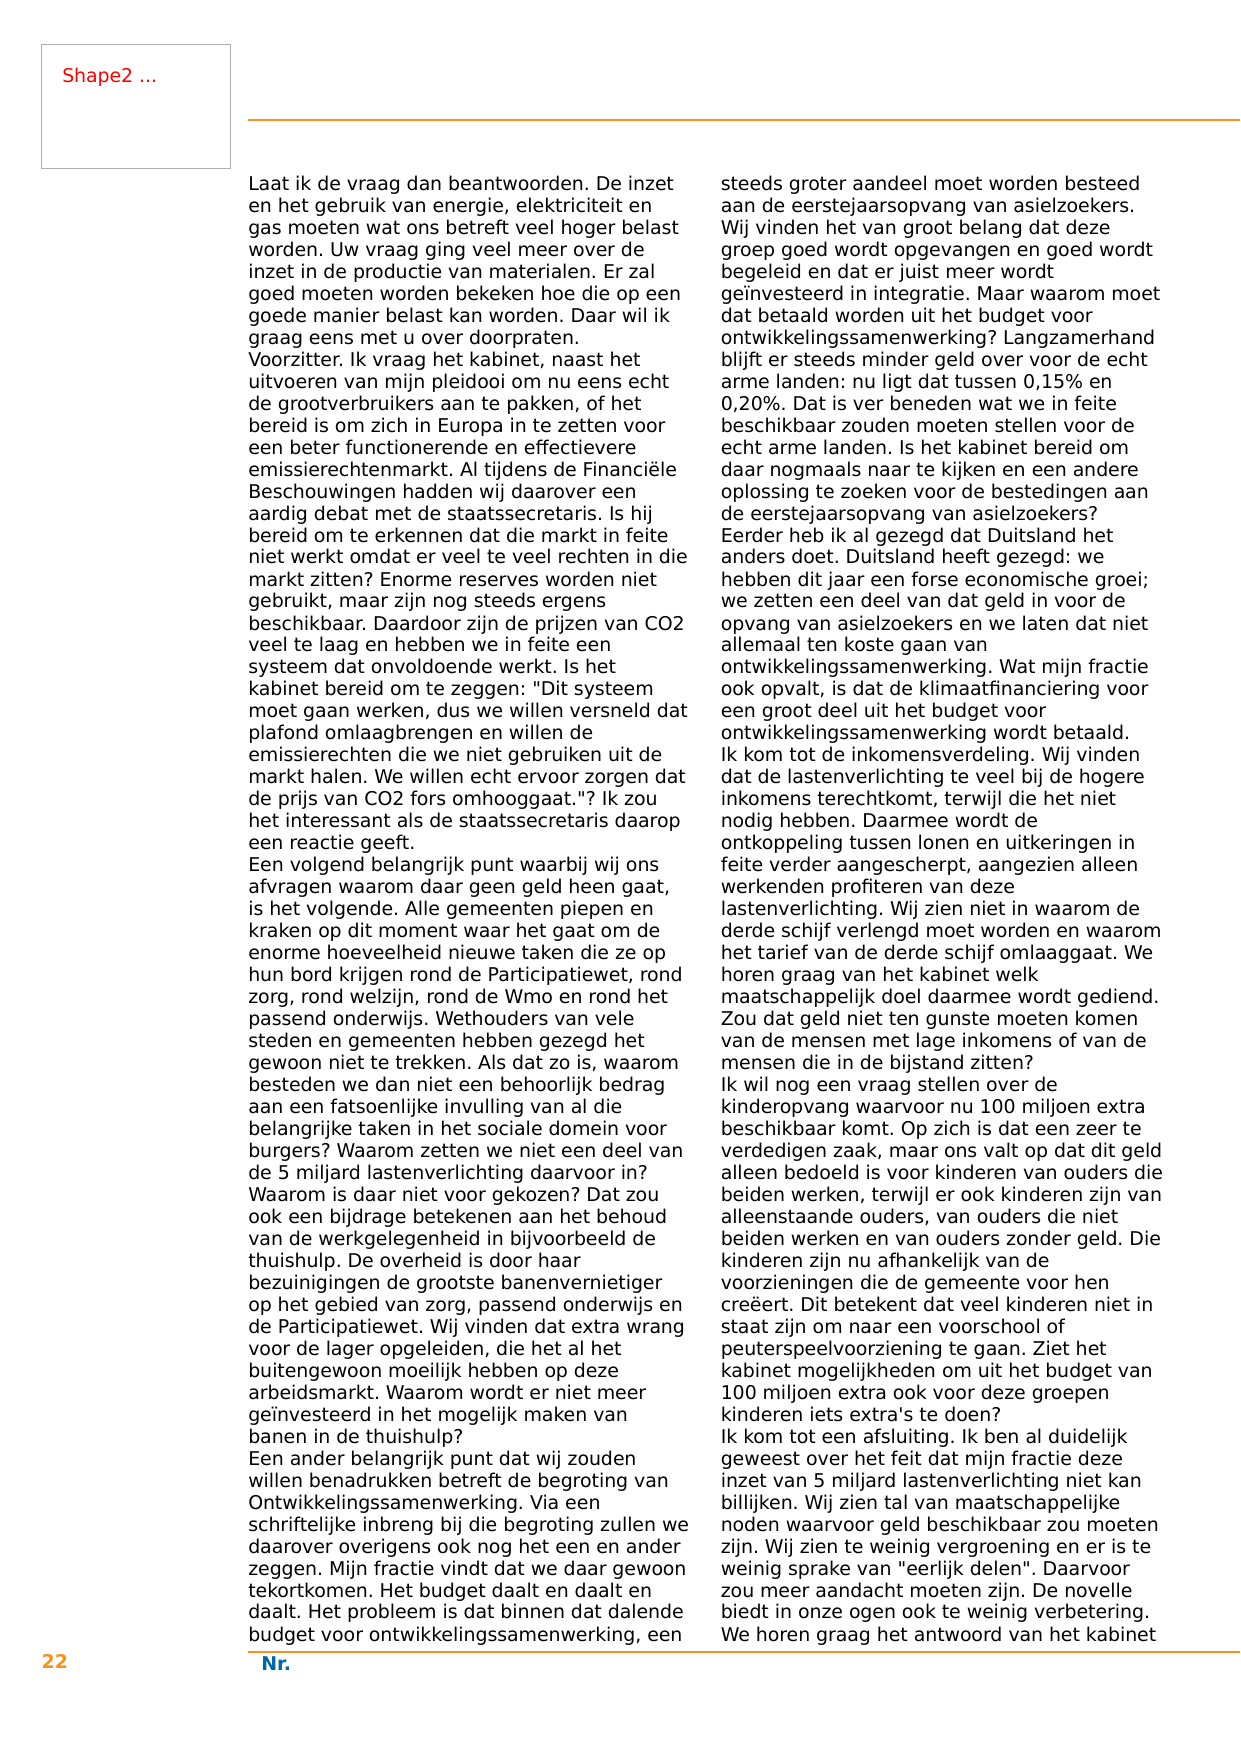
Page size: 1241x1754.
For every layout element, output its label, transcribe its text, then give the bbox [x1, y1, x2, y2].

text Een volgend belangrijk punt waarbij wij ons afvragen waarom daar geen geld heen gaat, is het volgende. Alle gemeenten piepen en kraken op dit moment waar het gaat om de enorme hoeveelheid nieuwe taken die ze op hun bord krijgen rond de Participatiewet, rond zorg, rond welzijn, rond de Wmo en rond het passend onderwijs. Wethouders van vele steden en gemeenten hebben gezegd het gewoon niet te trekken. Als dat zo is, waarom besteden we dan niet een behoorlijk bedrag aan een fatsoenlijke invulling van al die belangrijke taken in het sociale domein voor burgers? Waarom zetten we niet een deel van de 5 miljard lastenverlichting daarvoor in? Waarom is daar niet voor gekozen? Dat zou ook een bijdrage betekenen aan het behoud van de werkgelegenheid in bijvoorbeeld de thuishulp. De overheid is door haar bezuinigingen de grootste banenvernietiger op het gebied van zorg, passend onderwijs en de Participatiewet. Wij vinden dat extra wrang voor de lager opgeleiden, die het al het buitengewoon moeilijk hebben op deze arbeidsmarkt. Waarom wordt er niet meer geïnvesteerd in het mogelijk maken van banen in de thuishulp? [248, 854, 691, 1448]
text steeds groter aandeel moet worden besteed aan de eerstejaarsopvang van asielzoekers. Wij vinden het van groot belang dat deze groep goed wordt opgevangen en goed wordt begeleid en dat er juist meer wordt geïnvesteerd in integratie. Maar waarom moet dat betaald worden uit het budget voor ontwikkelingssamenwerking? Langzamerhand blijft er steeds minder geld over voor de echt arme landen: nu ligt dat tussen 0,15% en 0,20%. Dat is ver beneden wat we in feite beschikbaar zouden moeten stellen voor de echt arme landen. Is het kabinet bereid om daar nogmaals naar te kijken en een andere oplossing te zoeken voor de bestedingen aan de eerstejaarsopvang van asielzoekers? Eerder heb ik al gezegd dat Duitsland het anders doet. Duitsland heeft gezegd: we hebben dit jaar een forse economische groei; we zetten een deel van dat geld in voor de opvang van asielzoekers en we laten dat niet allemaal ten koste gaan van ontwikkelingssamenwerking. Wat mijn fractie ook opvalt, is dat de klimaatfinanciering voor een groot deel uit het budget voor ontwikkelingssamenwerking wordt betaald. [721, 173, 1163, 744]
text Ik kom tot een afsluiting. Ik ben al duidelijk geweest over het feit dat mijn fractie deze inzet van 5 miljard lastenverlichting niet kan billijken. Wij zien tal van maatschappelijke noden waarvoor geld beschikbaar zou moeten zijn. Wij zien te weinig vergroening en er is te weinig sprake van "eerlijk delen". Daarvoor zou meer aandacht moeten zijn. De novelle biedt in onze ogen ook te weinig verbetering. We horen graag het antwoord van het kabinet [721, 1426, 1163, 1645]
text Ik kom tot de inkomensverdeling. Wij vinden dat de lastenverlichting te veel bij de hogere inkomens terechtkomt, terwijl die het niet nodig hebben. Daarmee wordt de ontkoppeling tussen lonen en uitkeringen in feite verder aangescherpt, aangezien alleen werkenden profiteren van deze lastenverlichting. Wij zien niet in waarom de derde schijf verlengd moet worden en waarom het tarief van de derde schijf omlaaggaat. We horen graag van het kabinet welk maatschappelijk doel daarmee wordt gediend. Zou dat geld niet ten gunste moeten komen van de mensen met lage inkomens of van de mensen die in de bijstand zitten? [721, 744, 1163, 1074]
text Voorzitter. Ik vraag het kabinet, naast het uitvoeren van mijn pleidooi om nu eens echt de grootverbruikers aan te pakken, of het bereid is om zich in Europa in te zetten voor een beter functionerende en effectievere emissierechtenmarkt. Al tijdens de Financiële Beschouwingen hadden wij daarover een aardig debat met de staatssecretaris. Is hij bereid om te erkennen dat die markt in feite niet werkt omdat er veel te veel rechten in die markt zitten? Enorme reserves worden niet gebruikt, maar zijn nog steeds ergens beschikbaar. Daardoor zijn de prijzen van CO2 veel te laag en hebben we in feite een systeem dat onvoldoende werkt. Is het kabinet bereid om te zeggen: "Dit systeem moet gaan werken, dus we willen versneld dat plafond omlaagbrengen en willen de emissierechten die we niet gebruiken uit de markt halen. We willen echt ervoor zorgen dat de prijs van CO2 fors omhooggaat."? Ik zou het interessant als de staatssecretaris daarop een reactie geeft. [248, 349, 691, 854]
text Een ander belangrijk punt dat wij zouden willen benadrukken betreft de begroting van Ontwikkelingssamenwerking. Via een schriftelijke inbreng bij die begroting zullen we daarover overigens ook nog het een en ander zeggen. Mijn fractie vindt dat we daar gewoon tekortkomen. Het budget daalt en daalt en daalt. Het probleem is dat binnen dat dalende budget voor ontwikkelingssamenwerking, een [248, 1448, 691, 1645]
text Ik wil nog een vraag stellen over de kinderopvang waarvoor nu 100 miljoen extra beschikbaar komt. Op zich is dat een zeer te verdedigen zaak, maar ons valt op dat dit geld alleen bedoeld is voor kinderen van ouders die beiden werken, terwijl er ook kinderen zijn van alleenstaande ouders, van ouders die niet beiden werken en van ouders zonder geld. Die kinderen zijn nu afhankelijk van de voorzieningen die de gemeente voor hen creëert. Dit betekent dat veel kinderen niet in staat zijn om naar een voorschool of peuterspeelvoorziening te gaan. Ziet het kabinet mogelijkheden om uit het budget van 100 miljoen extra ook voor deze groepen kinderen iets extra's te doen? [721, 1074, 1163, 1426]
text Laat ik de vraag dan beantwoorden. De inzet en het gebruik van energie, elektriciteit en gas moeten wat ons betreft veel hoger belast worden. Uw vraag ging veel meer over de inzet in de productie van materialen. Er zal goed moeten worden bekeken hoe die op een goede manier belast kan worden. Daar wil ik graag eens met u over doorpraten. [248, 173, 691, 349]
